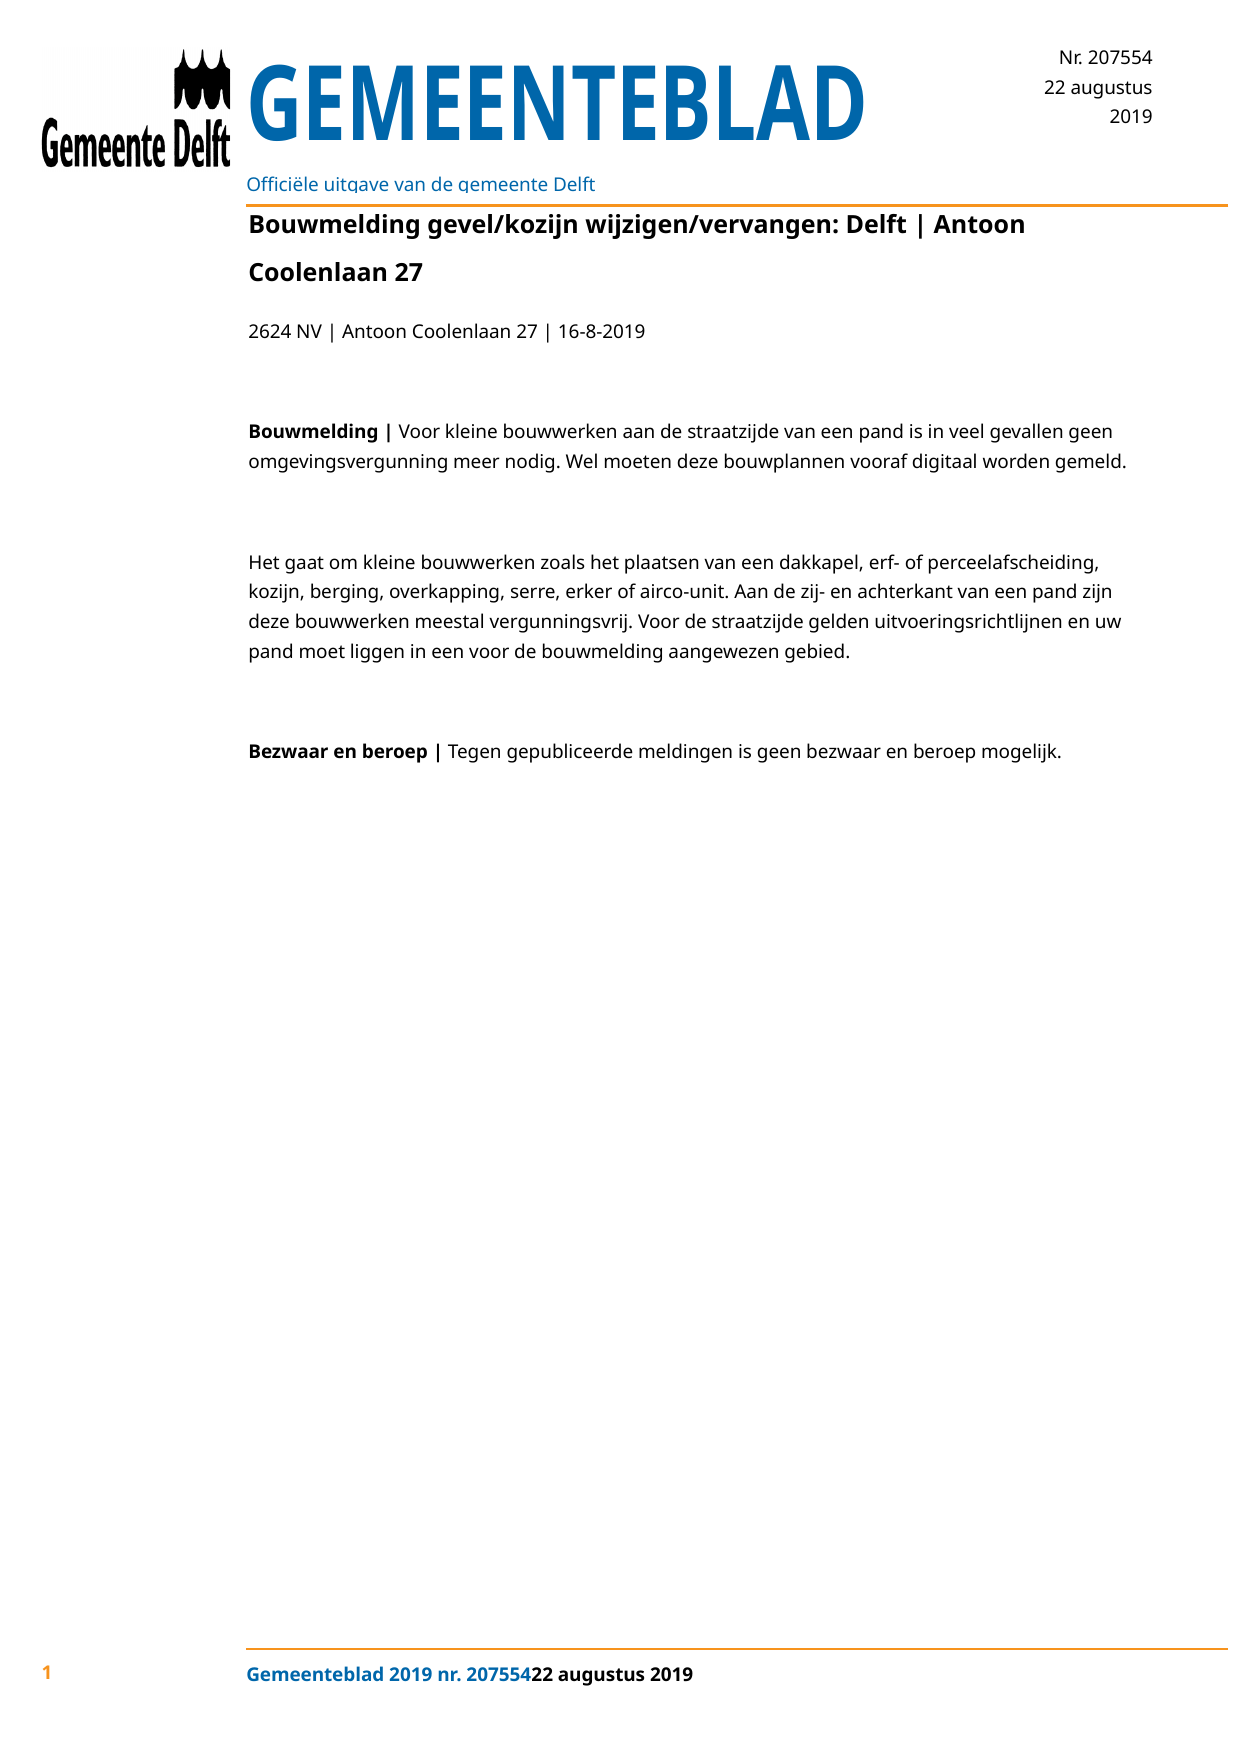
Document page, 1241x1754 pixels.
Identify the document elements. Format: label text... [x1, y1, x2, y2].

text Bouwmelding | Voor kleine bouwwerken aan de straatzijde van een pand is in veel gevallen geen omgevingsvergunning meer nodig. Wel moeten deze bouwplannen vooraf digitaal worden gemeld. [248, 419, 1152, 474]
text Het gaat om kleine bouwwerken zoals het plaatsen van een dakkapel, erf- of perceelafscheiding, kozijn, berging, overkapping, serre, erker of airco-unit. Aan de zij- en achterkant van een pand zijn deze bouwwerken meestal vergunningsvrij. Voor de straatzijde gelden uitvoeringsrichtlijnen en uw pand moet liggen in een voor de bouwmelding aangewezen gebied. [248, 549, 1152, 664]
text Bezwaar en beroep | Tegen gepubliceerde meldingen is geen bezwaar en beroep mogelijk. [248, 739, 1152, 764]
text 2624 NV | Antoon Coolenlaan 27 | 16-8-2019 [248, 318, 1152, 344]
picture [41, 47, 231, 172]
text Bouwmelding gevel/kozijn wijzigen/vervangen: Delft | Antoon Coolenlaan 27 [248, 207, 1152, 288]
